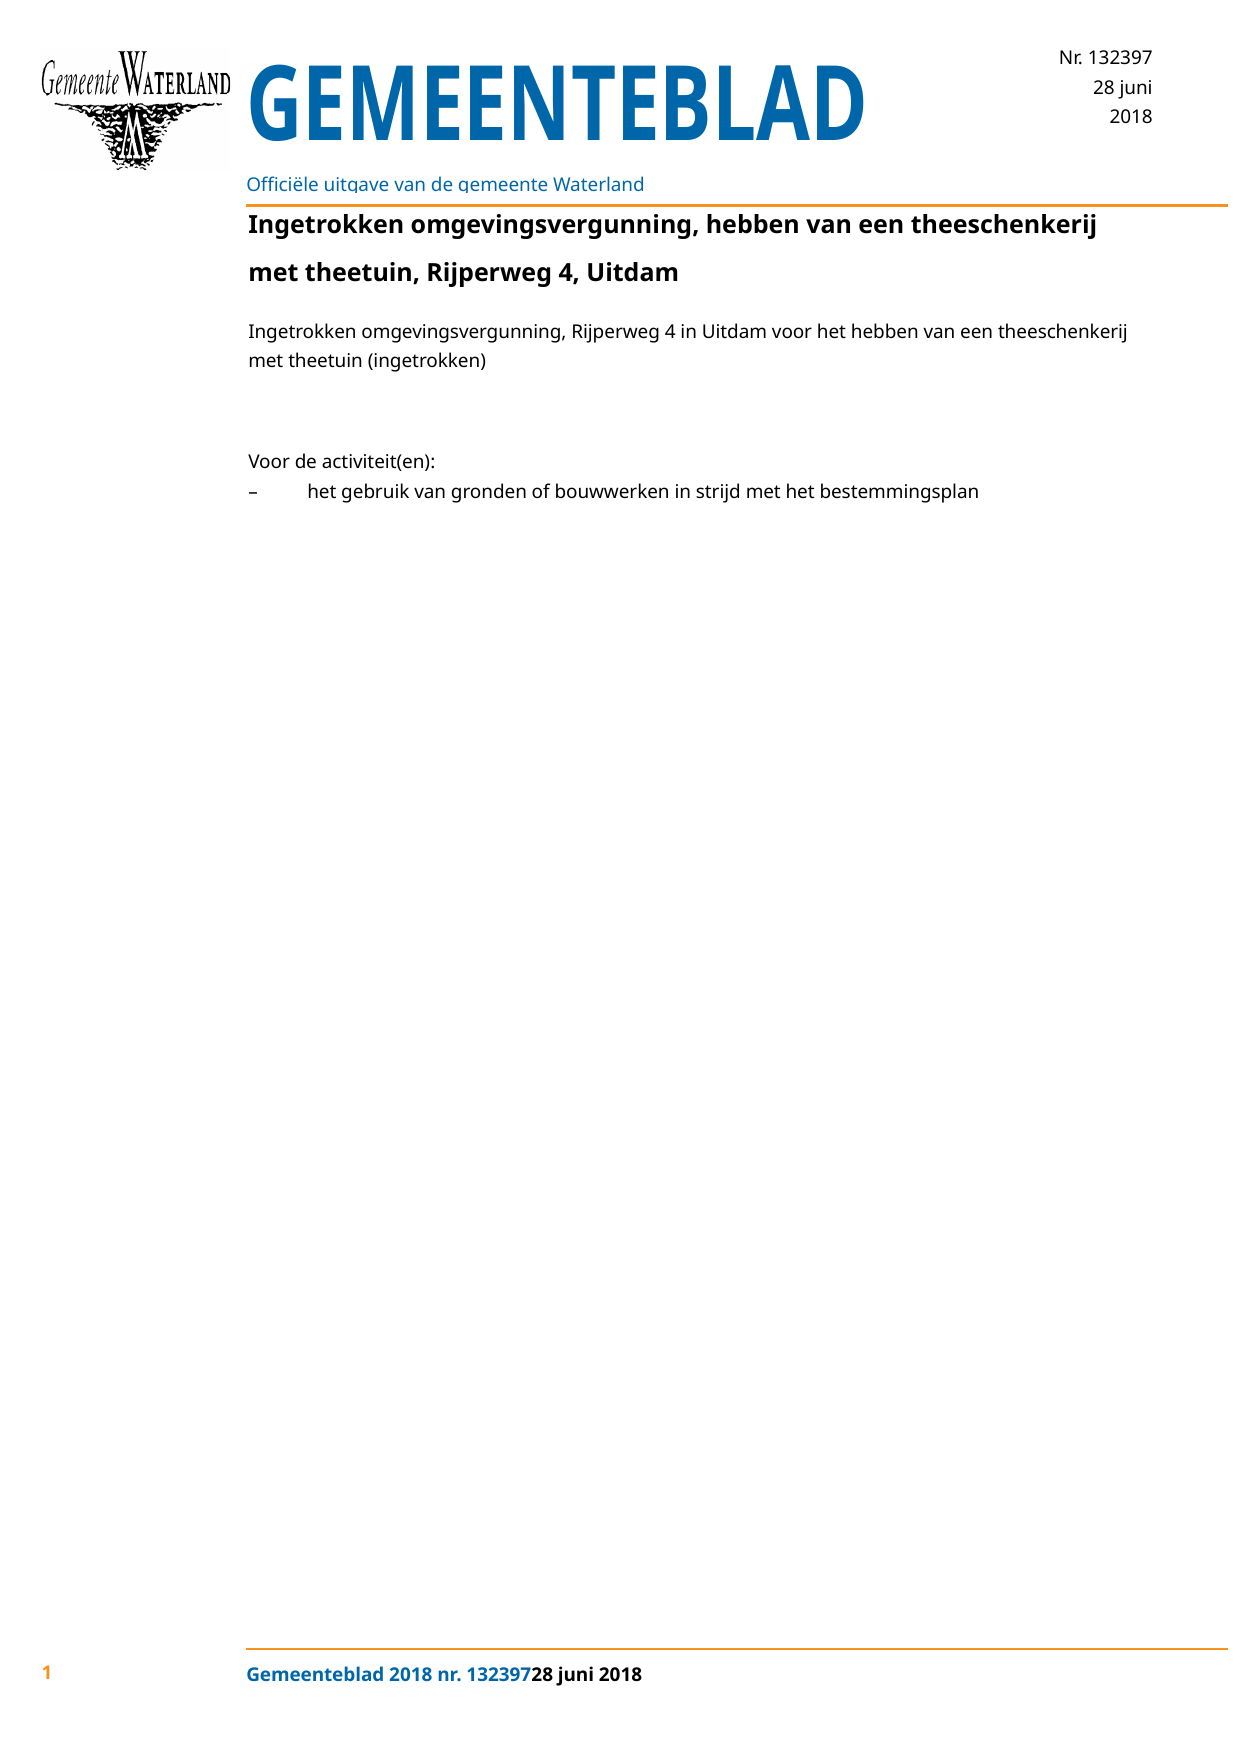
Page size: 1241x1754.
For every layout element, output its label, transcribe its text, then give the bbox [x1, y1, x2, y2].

text Ingetrokken omgevingsvergunning, hebben van een theeschenkerij met theetuin, Rijperweg 4, Uitdam [248, 207, 1152, 288]
picture [41, 47, 231, 172]
text Ingetrokken omgevingsvergunning, Rijperweg 4 in Uitdam voor het hebben van een theeschenkerij met theetuin (ingetrokken) [248, 318, 1152, 373]
text Voor de activiteit(en): [248, 448, 1152, 474]
list het gebruik van gronden of bouwwerken in strijd met het bestemmingsplan [248, 478, 1152, 504]
